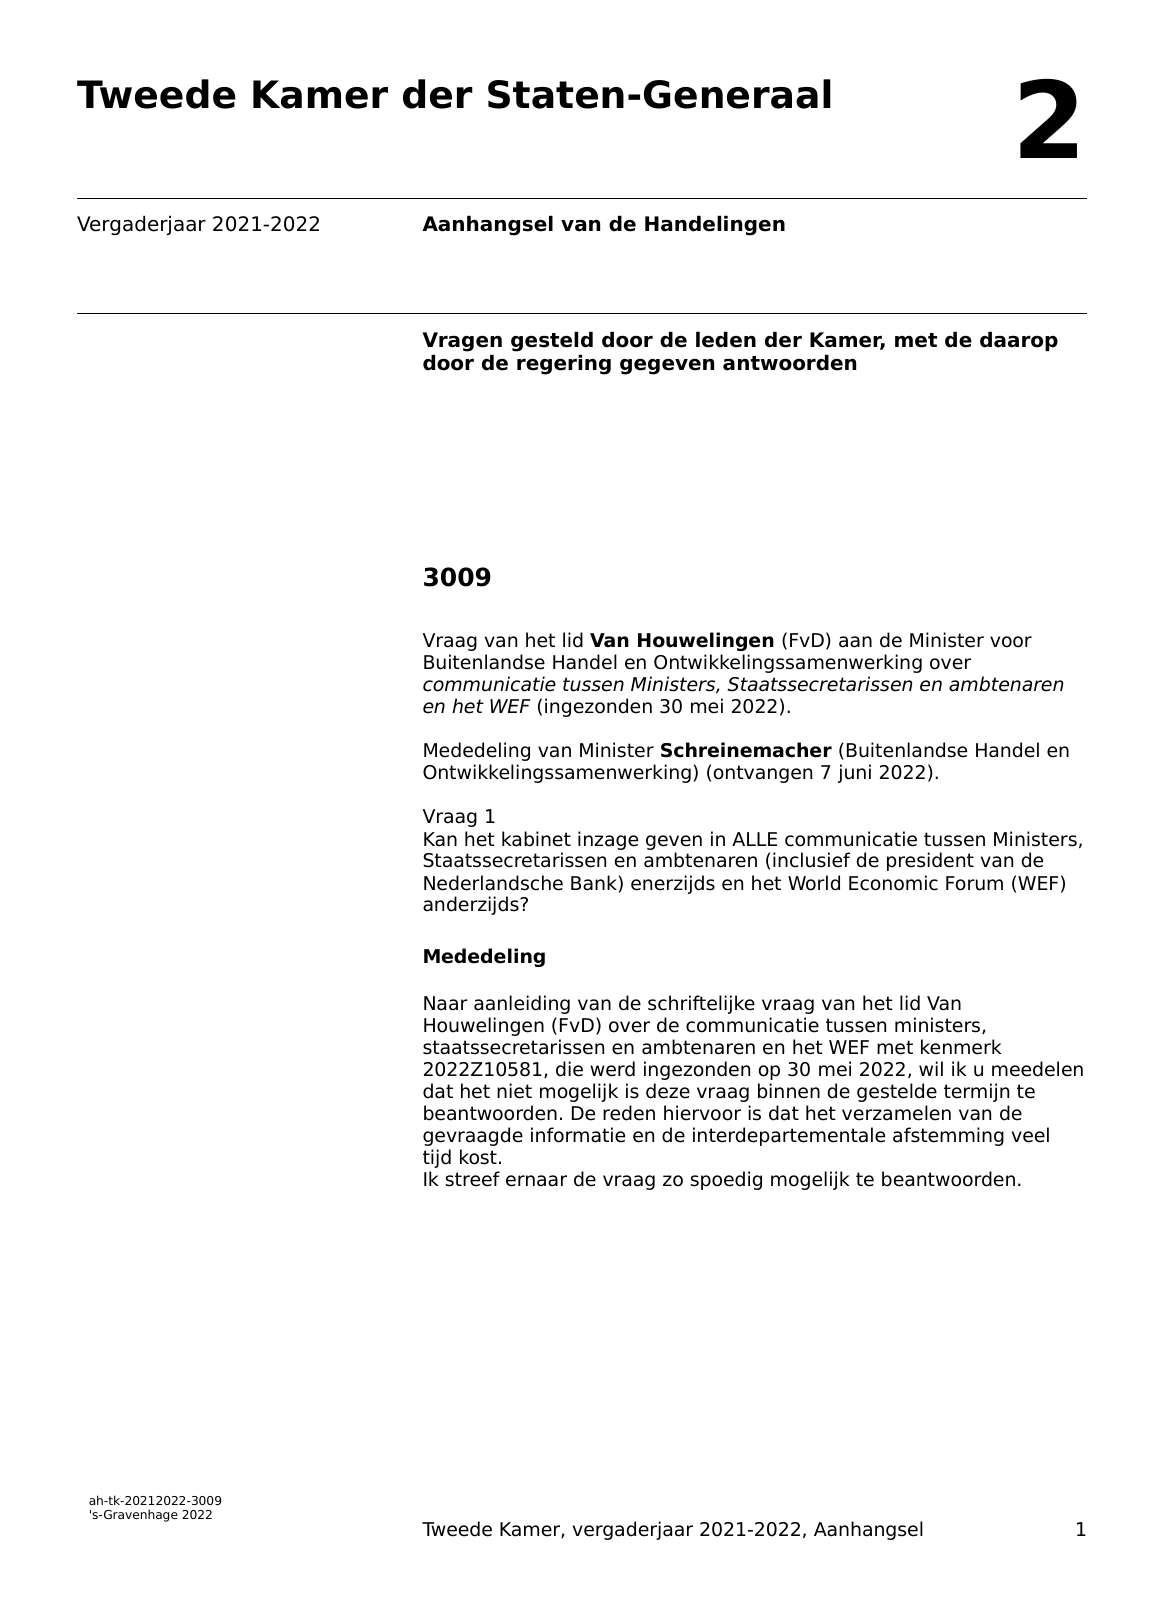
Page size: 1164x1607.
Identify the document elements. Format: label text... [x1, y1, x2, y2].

text Vraag van het lid Van Houwelingen (FvD) aan de Minister voor Buitenlandse Handel en Ontwikkelingssamenwerking over communicatie tussen Ministers, Staatssecretarissen en ambtenaren en het WEF (ingezonden 30 mei 2022). [422, 630, 1087, 718]
text 3009 [422, 563, 1087, 592]
text Vraag 1 [422, 806, 1087, 828]
table_cell Vergaderjaar 2021-2022 [77, 199, 422, 313]
text 's-Gravenhage 2022 [88, 1508, 323, 1522]
table_cell Vragen gesteld door de leden der Kamer, met de daarop door de regering gegeven antwoorden [422, 314, 1087, 375]
text Mededeling van Minister Schreinemacher (Buitenlandse Handel en Ontwikkelingssamenwerking) (ontvangen 7 juni 2022). [422, 740, 1087, 784]
table_cell Aanhangsel van de Handelingen [422, 199, 1087, 313]
text ah-tk-20212022-3009 [88, 1494, 323, 1508]
text Naar aanleiding van de schriftelijke vraag van het lid Van Houwelingen (FvD) over de communicatie tussen ministers, staatssecretarissen en ambtenaren en het WEF met kenmerk 2022Z10581, die werd ingezonden op 30 mei 2022, wil ik u meedelen dat het niet mogelijk is deze vraag binnen de gestelde termijn te beantwoorden. De reden hiervoor is dat het verzamelen van de gevraagde informatie en de interdepartementale afstemming veel tijd kost. [422, 993, 1087, 1169]
table_header 2 [886, 59, 1087, 198]
table_cell [77, 314, 422, 375]
subtitle Mededeling [422, 946, 1087, 968]
text Ik streef ernaar de vraag zo spoedig mogelijk te beantwoorden. [422, 1169, 1087, 1191]
text Kan het kabinet inzage geven in ALLE communicatie tussen Ministers, Staatssecretarissen en ambtenaren (inclusief de president van de Nederlandsche Bank) enerzijds en het World Economic Forum (WEF) anderzijds? [422, 828, 1087, 916]
table_header Tweede Kamer der Staten-Generaal [77, 59, 886, 198]
